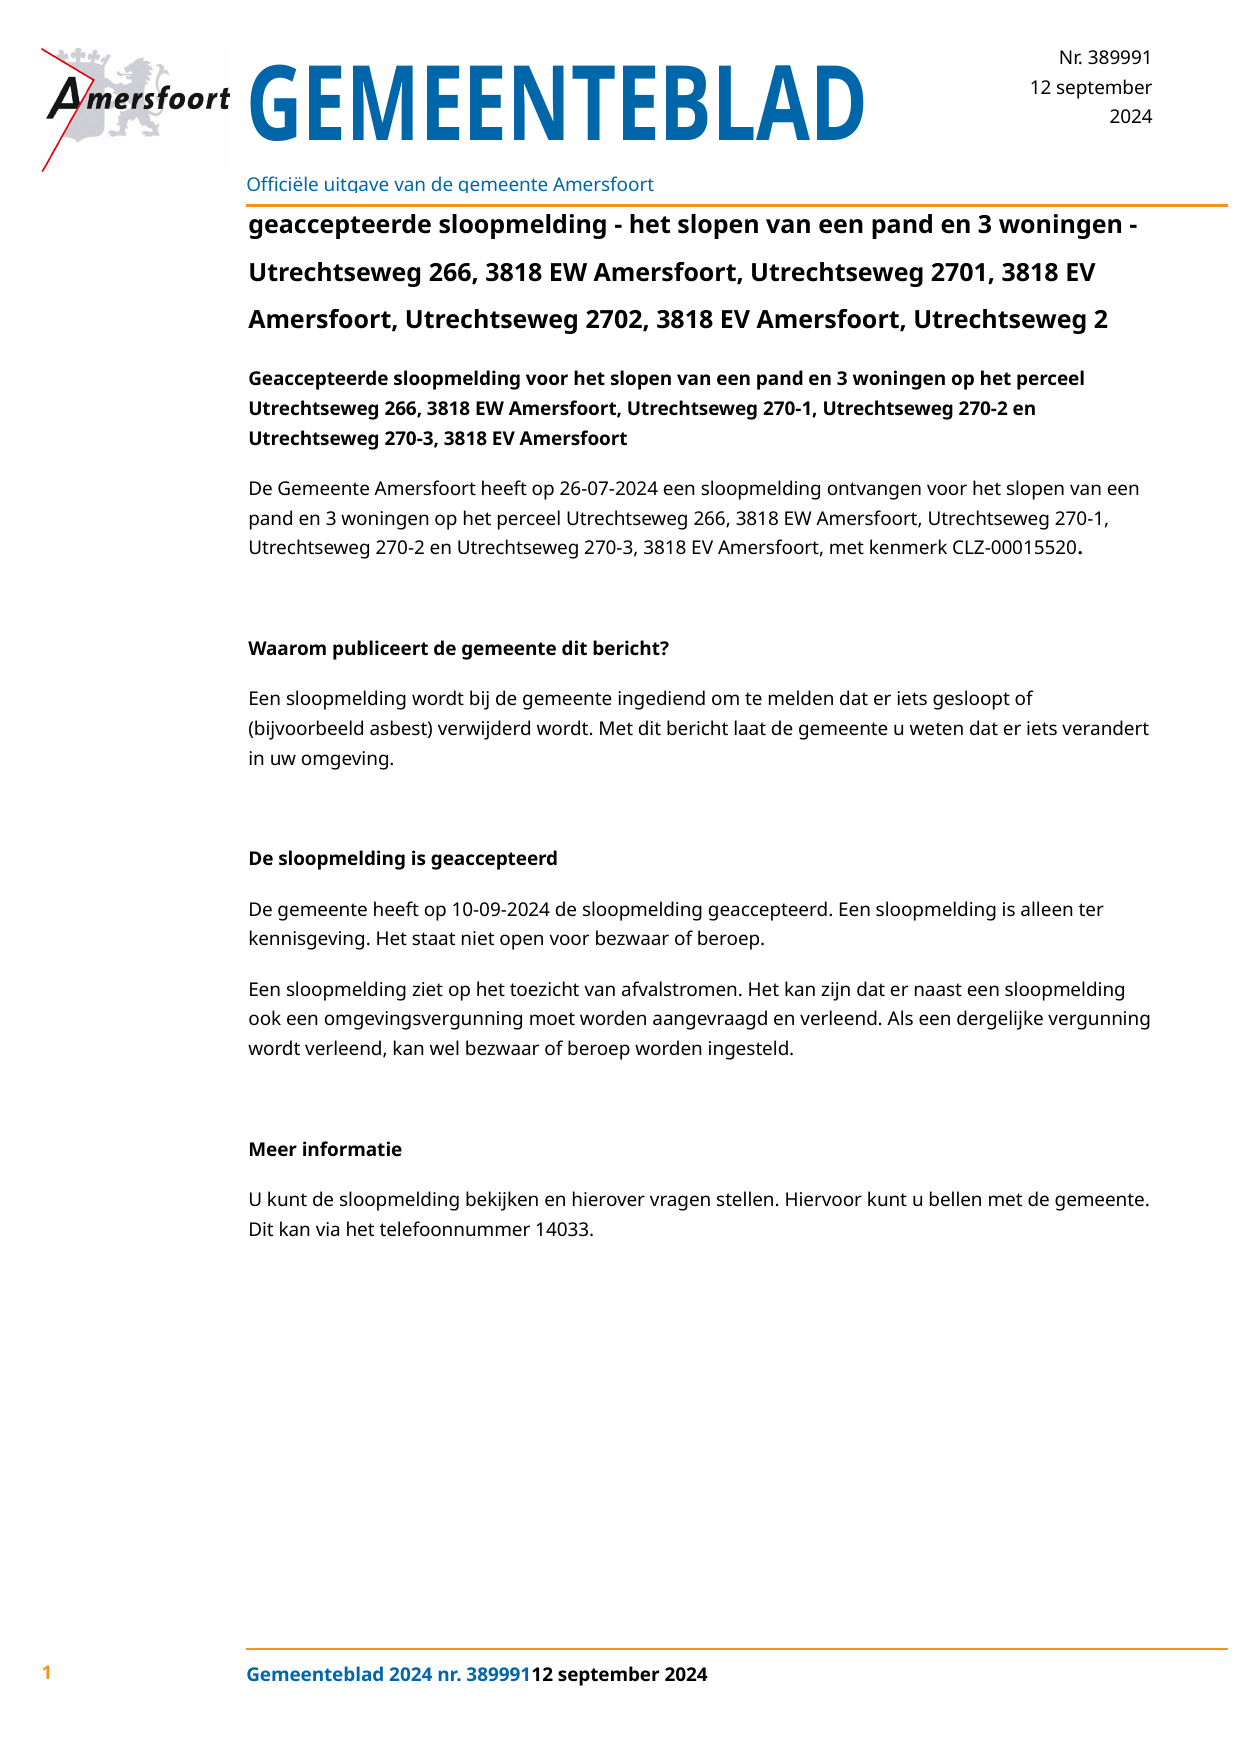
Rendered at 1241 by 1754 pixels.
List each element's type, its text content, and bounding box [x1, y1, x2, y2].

text De Gemeente Amersfoort heeft op 26-07-2024 een sloopmelding ontvangen voor het slopen van een pand en 3 woningen op het perceel Utrechtseweg 266, 3818 EW Amersfoort, Utrechtseweg 270-1, Utrechtseweg 270-2 en Utrechtseweg 270-3, 3818 EV Amersfoort, met kenmerk CLZ-00015520. [248, 475, 1152, 560]
text Een sloopmelding wordt bij de gemeente ingediend om te melden dat er iets gesloopt of (bijvoorbeeld asbest) verwijderd wordt. Met dit bericht laat de gemeente u weten dat er iets verandert in uw omgeving. [248, 686, 1152, 770]
text geaccepteerde sloopmelding - het slopen van een pand en 3 woningen - Utrechtseweg 266, 3818 EW Amersfoort, Utrechtseweg 2701, 3818 EV Amersfoort, Utrechtseweg 2702, 3818 EV Amersfoort, Utrechtseweg 2 [248, 207, 1152, 336]
text De gemeente heeft op 10-09-2024 de sloopmelding geaccepteerd. Een sloopmelding is alleen ter kennisgeving. Het staat niet open voor bezwaar of beroep. [248, 896, 1152, 951]
text Een sloopmelding ziet op het toezicht van afvalstromen. Het kan zijn dat er naast een sloopmelding ook een omgevingsvergunning moet worden aangevraagd en verleend. Als een dergelijke vergunning wordt verleend, kan wel bezwaar of beroep worden ingesteld. [248, 976, 1152, 1061]
text U kunt de sloopmelding bekijken en hierover vragen stellen. Hiervoor kunt u bellen met de gemeente. Dit kan via het telefoonnummer 14033. [248, 1186, 1152, 1242]
text Meer informatie [248, 1136, 1152, 1162]
text Geaccepteerde sloopmelding voor het slopen van een pand en 3 woningen op het perceel Utrechtseweg 266, 3818 EW Amersfoort, Utrechtseweg 270-1, Utrechtseweg 270-2 en Utrechtseweg 270-3, 3818 EV Amersfoort [248, 366, 1152, 450]
text De sloopmelding is geaccepteerd [248, 846, 1152, 871]
picture [41, 47, 231, 172]
text Waarom publiceert de gemeente dit bericht? [248, 635, 1152, 661]
